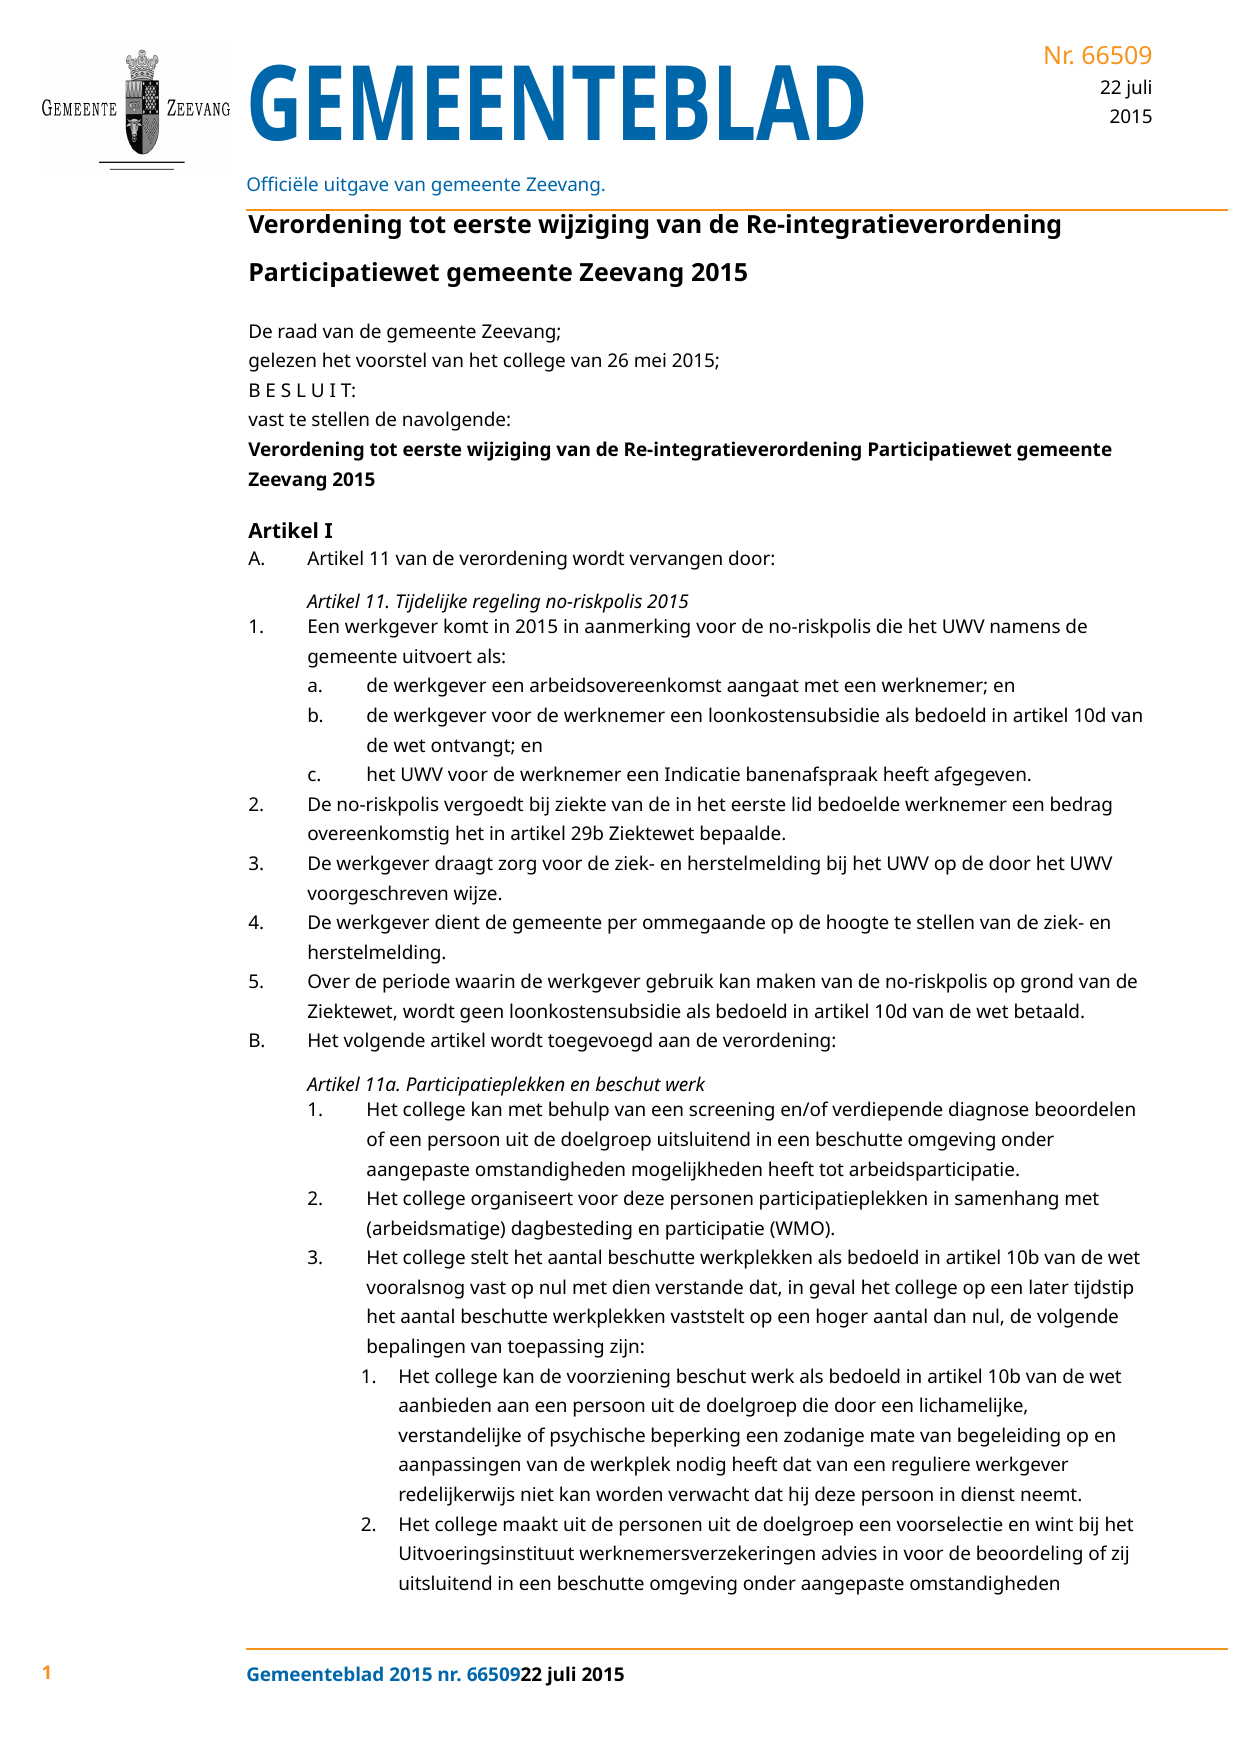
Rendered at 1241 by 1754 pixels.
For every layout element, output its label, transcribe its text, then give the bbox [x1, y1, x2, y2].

list de werkgever voor de werknemer een loonkostensubsidie als bedoeld in artikel 10d van de wet ontvangt; en [307, 702, 1152, 758]
list Artikel 11 van de verordening wordt vervangen door: [248, 545, 1152, 570]
list De no-riskpolis vergoedt bij ziekte van de in het eerste lid bedoelde werknemer een bedrag overeenkomstig het in artikel 29b Ziektewet bepaalde. [248, 791, 1152, 846]
text De raad van de gemeente Zeevang; [248, 318, 1152, 344]
list Het college organiseert voor deze personen participatieplekken in samenhang met (arbeidsmatige) dagbesteding en participatie (WMO). [307, 1185, 1152, 1241]
text B E S L U I T: [248, 377, 1152, 403]
list Het college stelt het aantal beschutte werkplekken als bedoeld in artikel 10b van de wet vooralsnog vast op nul met dien verstande dat, in geval het college op een later tijdstip het aantal beschutte werkplekken vaststelt op een hoger aantal dan nul, de volgende bepalingen van toepassing zijn: [307, 1244, 1152, 1359]
list de werkgever een arbeidsovereenkomst aangaat met een werknemer; en [307, 673, 1152, 698]
text Verordening tot eerste wijziging van de Re-integratieverordening Participatiewet gemeente Zeevang 2015 [248, 211, 1152, 288]
list Artikel 11a. Participatieplekken en beschut werk [248, 1071, 1152, 1097]
list Over de periode waarin de werkgever gebruik kan maken van de no-riskpolis op grond van de Ziektewet, wordt geen loonkostensubsidie als bedoeld in artikel 10d van de wet betaald. [248, 968, 1152, 1024]
list De werkgever dient de gemeente per ommegaande op de hoogte te stellen van de ziek- en herstelmelding. [248, 909, 1152, 965]
text Verordening tot eerste wijziging van de Re-integratieverordening Participatiewet gemeente Zeevang 2015 [248, 436, 1152, 492]
list De werkgever draagt zorg voor de ziek- en herstelmelding bij het UWV op de door het UWV voorgeschreven wijze. [248, 850, 1152, 906]
text Artikel I [248, 516, 1152, 545]
list Het volgende artikel wordt toegevoegd aan de verordening: [248, 1028, 1152, 1053]
text vast te stellen de navolgende: [248, 407, 1152, 432]
text gelezen het voorstel van het college van 26 mei 2015; [248, 347, 1152, 373]
list Artikel 11. Tijdelijke regeling no-riskpolis 2015 [248, 588, 1152, 613]
list Het college kan de voorziening beschut werk als bedoeld in artikel 10b van de wet aanbieden aan een persoon uit de doelgroep die door een lichamelijke, verstandelijke of psychische beperking een zodanige mate van begeleiding op en aanpassingen van de werkplek nodig heeft dat van een reguliere werkgever redelijkerwijs niet kan worden verwacht dat hij deze persoon in dienst neemt. [361, 1363, 1152, 1507]
list het UWV voor de werknemer een Indicatie banenafspraak heeft afgegeven. [307, 761, 1152, 787]
list Een werkgever komt in 2015 in aanmerking voor de no-riskpolis die het UWV namens de gemeente uitvoert als: [248, 613, 1152, 669]
list Het college maakt uit de personen uit de doelgroep een voorselectie en wint bij het Uitvoeringsinstituut werknemersverzekeringen advies in voor de beoordeling of zij uitsluitend in een beschutte omgeving onder aangepaste omstandigheden [361, 1511, 1152, 1596]
picture [41, 47, 231, 172]
list Het college kan met behulp van een screening en/of verdiepende diagnose beoordelen of een persoon uit de doelgroep uitsluitend in een beschutte omgeving onder aangepaste omstandigheden mogelijkheden heeft tot arbeidsparticipatie. [307, 1097, 1152, 1181]
